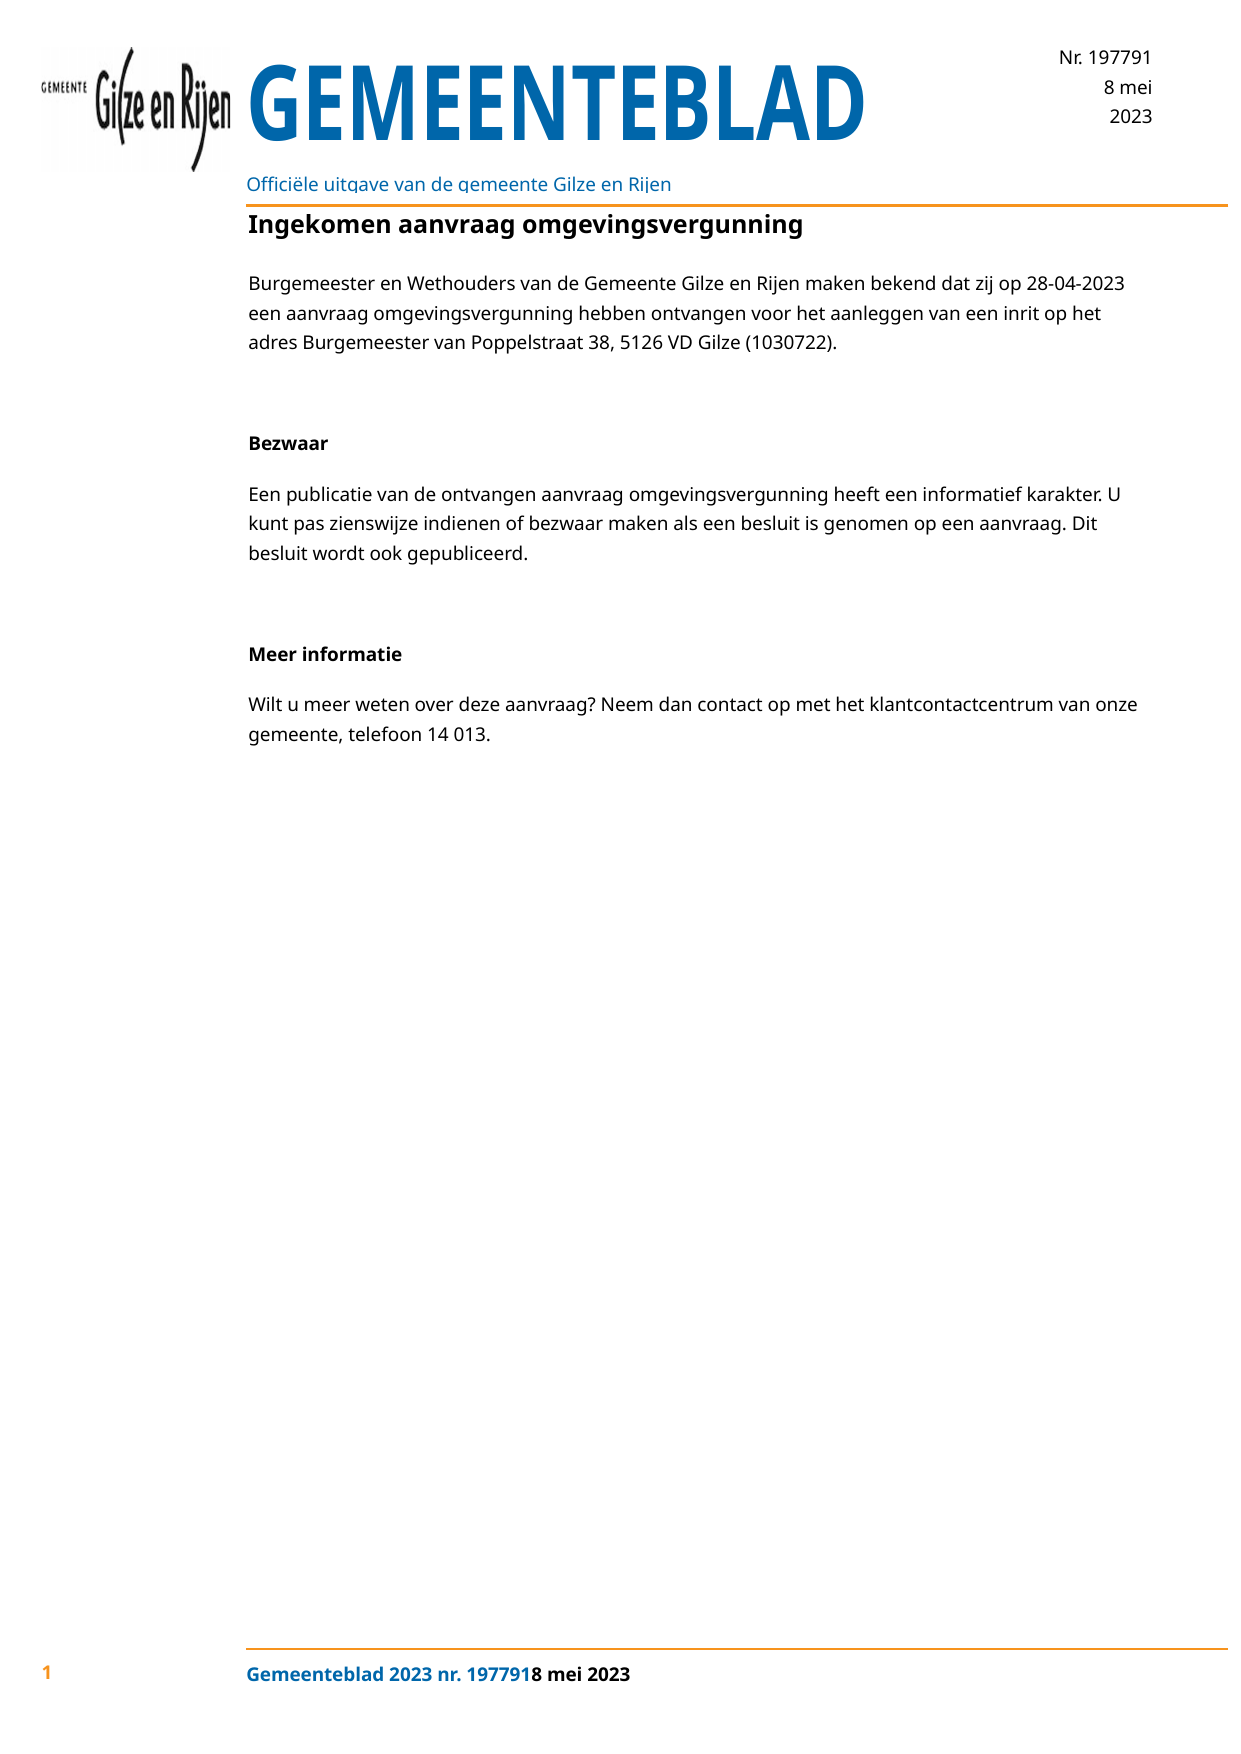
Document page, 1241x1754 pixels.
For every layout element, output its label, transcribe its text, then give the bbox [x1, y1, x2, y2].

text Ingekomen aanvraag omgevingsvergunning [248, 207, 1152, 241]
picture [41, 47, 231, 172]
text Bezwaar [248, 430, 1152, 456]
text Meer informatie [248, 641, 1152, 666]
text Wilt u meer weten over deze aanvraag? Neem dan contact op met het klantcontactcentrum van onze gemeente, telefoon 14 013. [248, 691, 1152, 746]
text Burgemeester en Wethouders van de Gemeente Gilze en Rijen maken bekend dat zij op 28-04-2023 een aanvraag omgevingsvergunning hebben ontvangen voor het aanleggen van een inrit op het adres Burgemeester van Poppelstraat 38, 5126 VD Gilze (1030722). [248, 270, 1152, 355]
text Een publicatie van de ontvangen aanvraag omgevingsvergunning heeft een informatief karakter. U kunt pas zienswijze indienen of bezwaar maken als een besluit is genomen op een aanvraag. Dit besluit wordt ook gepubliceerd. [248, 481, 1152, 566]
